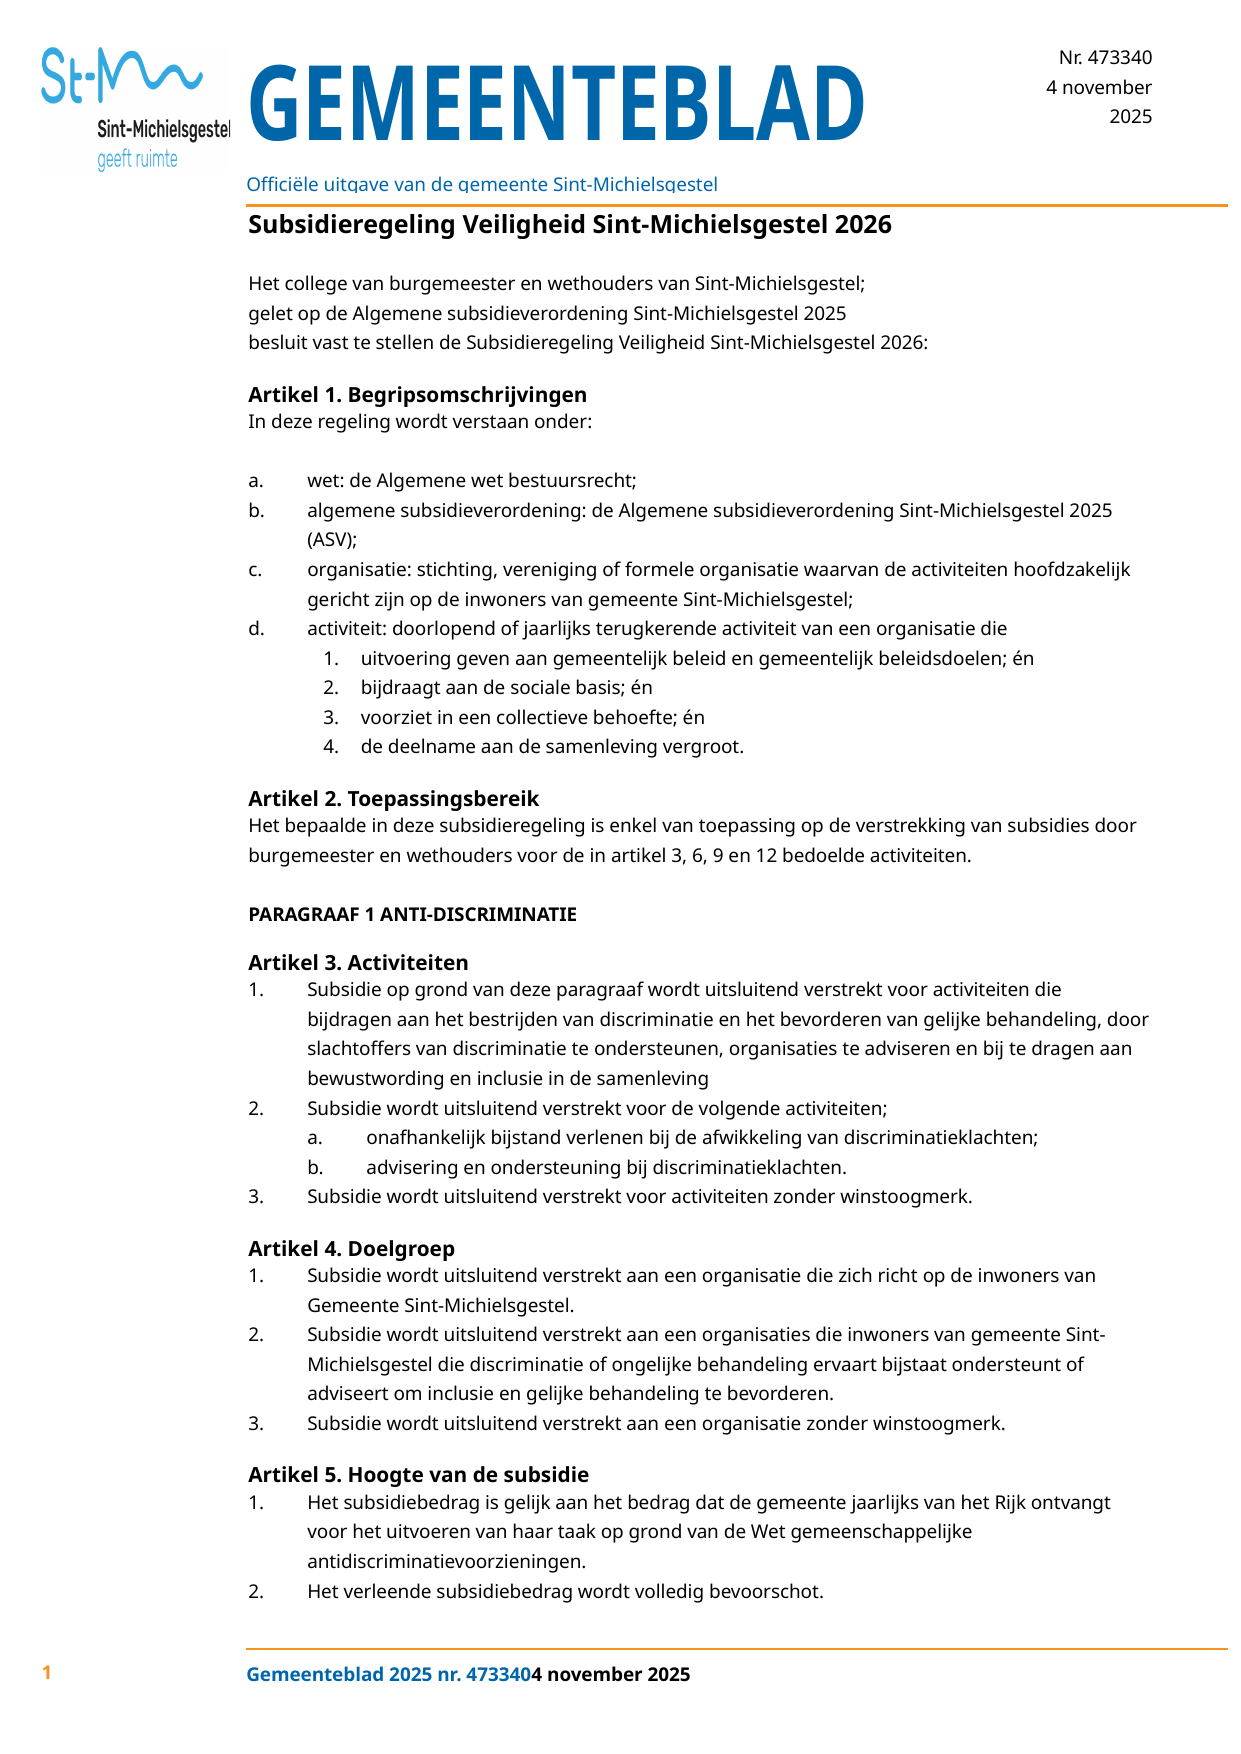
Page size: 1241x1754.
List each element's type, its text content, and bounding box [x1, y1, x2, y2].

list voorziet in een collectieve behoefte; én [323, 704, 1152, 730]
list Subsidie wordt uitsluitend verstrekt aan een organisatie die zich richt op de inwoners van Gemeente Sint-Michielsgestel. [248, 1262, 1152, 1318]
text Artikel 4. Doelgroep [248, 1234, 1152, 1262]
list activiteit: doorlopend of jaarlijks terugkerende activiteit van een organisatie die [248, 615, 1152, 641]
text PARAGRAAF 1 ANTI-DISCRIMINATIE [248, 901, 1152, 927]
text gelet op de Algemene subsidieverordening Sint-Michielsgestel 2025 [248, 300, 1152, 326]
list advisering en ondersteuning bij discriminatieklachten. [307, 1154, 1152, 1179]
list Subsidie op grond van deze paragraaf wordt uitsluitend verstrekt voor activiteiten die bijdragen aan het bestrijden van discriminatie en het bevorderen van gelijke behandeling, door slachtoffers van discriminatie te ondersteunen, organisaties te adviseren en bij te dragen aan bewustwording en inclusie in de samenleving [248, 976, 1152, 1091]
text besluit vast te stellen de Subsidieregeling Veiligheid Sint-Michielsgestel 2026: [248, 329, 1152, 355]
list onafhankelijk bijstand verlenen bij de afwikkeling van discriminatieklachten; [307, 1124, 1152, 1150]
list de deelname aan de samenleving vergroot. [323, 734, 1152, 759]
list algemene subsidieverordening: de Algemene subsidieverordening Sint-Michielsgestel 2025 (ASV); [248, 497, 1152, 552]
list Subsidie wordt uitsluitend verstrekt voor de volgende activiteiten; [248, 1095, 1152, 1120]
text Het college van burgemeester en wethouders van Sint-Michielsgestel; [248, 270, 1152, 296]
text Artikel 5. Hoogte van de subsidie [248, 1461, 1152, 1489]
text In deze regeling wordt verstaan onder: [248, 408, 1152, 434]
text Subsidieregeling Veiligheid Sint-Michielsgestel 2026 [248, 207, 1152, 241]
text Het bepaalde in deze subsidieregeling is enkel van toepassing op de verstrekking van subsidies door burgemeester en wethouders voor de in artikel 3, 6, 9 en 12 bedoelde activiteiten. [248, 813, 1152, 868]
text Artikel 1. Begripsomschrijvingen [248, 380, 1152, 408]
list Het verleende subsidiebedrag wordt volledig bevoorschot. [248, 1578, 1152, 1603]
list uitvoering geven aan gemeentelijk beleid en gemeentelijk beleidsdoelen; én [323, 645, 1152, 671]
list Subsidie wordt uitsluitend verstrekt voor activiteiten zonder winstoogmerk. [248, 1183, 1152, 1209]
list Subsidie wordt uitsluitend verstrekt aan een organisatie zonder winstoogmerk. [248, 1410, 1152, 1436]
list Het subsidiebedrag is gelijk aan het bedrag dat de gemeente jaarlijks van het Rijk ontvangt voor het uitvoeren van haar taak op grond van de Wet gemeenschappelijke antidiscriminatievoorzieningen. [248, 1489, 1152, 1574]
picture [41, 47, 231, 172]
list bijdraagt aan de sociale basis; én [323, 674, 1152, 700]
text Artikel 2. Toepassingsbereik [248, 784, 1152, 813]
list Subsidie wordt uitsluitend verstrekt aan een organisaties die inwoners van gemeente Sint-Michielsgestel die discriminatie of ongelijke behandeling ervaart bijstaat ondersteunt of adviseert om inclusie en gelijke behandeling te bevorderen. [248, 1321, 1152, 1406]
list organisatie: stichting, vereniging of formele organisatie waarvan de activiteiten hoofdzakelijk gericht zijn op de inwoners van gemeente Sint-Michielsgestel; [248, 556, 1152, 612]
text Artikel 3. Activiteiten [248, 948, 1152, 976]
list wet: de Algemene wet bestuursrecht; [248, 467, 1152, 493]
